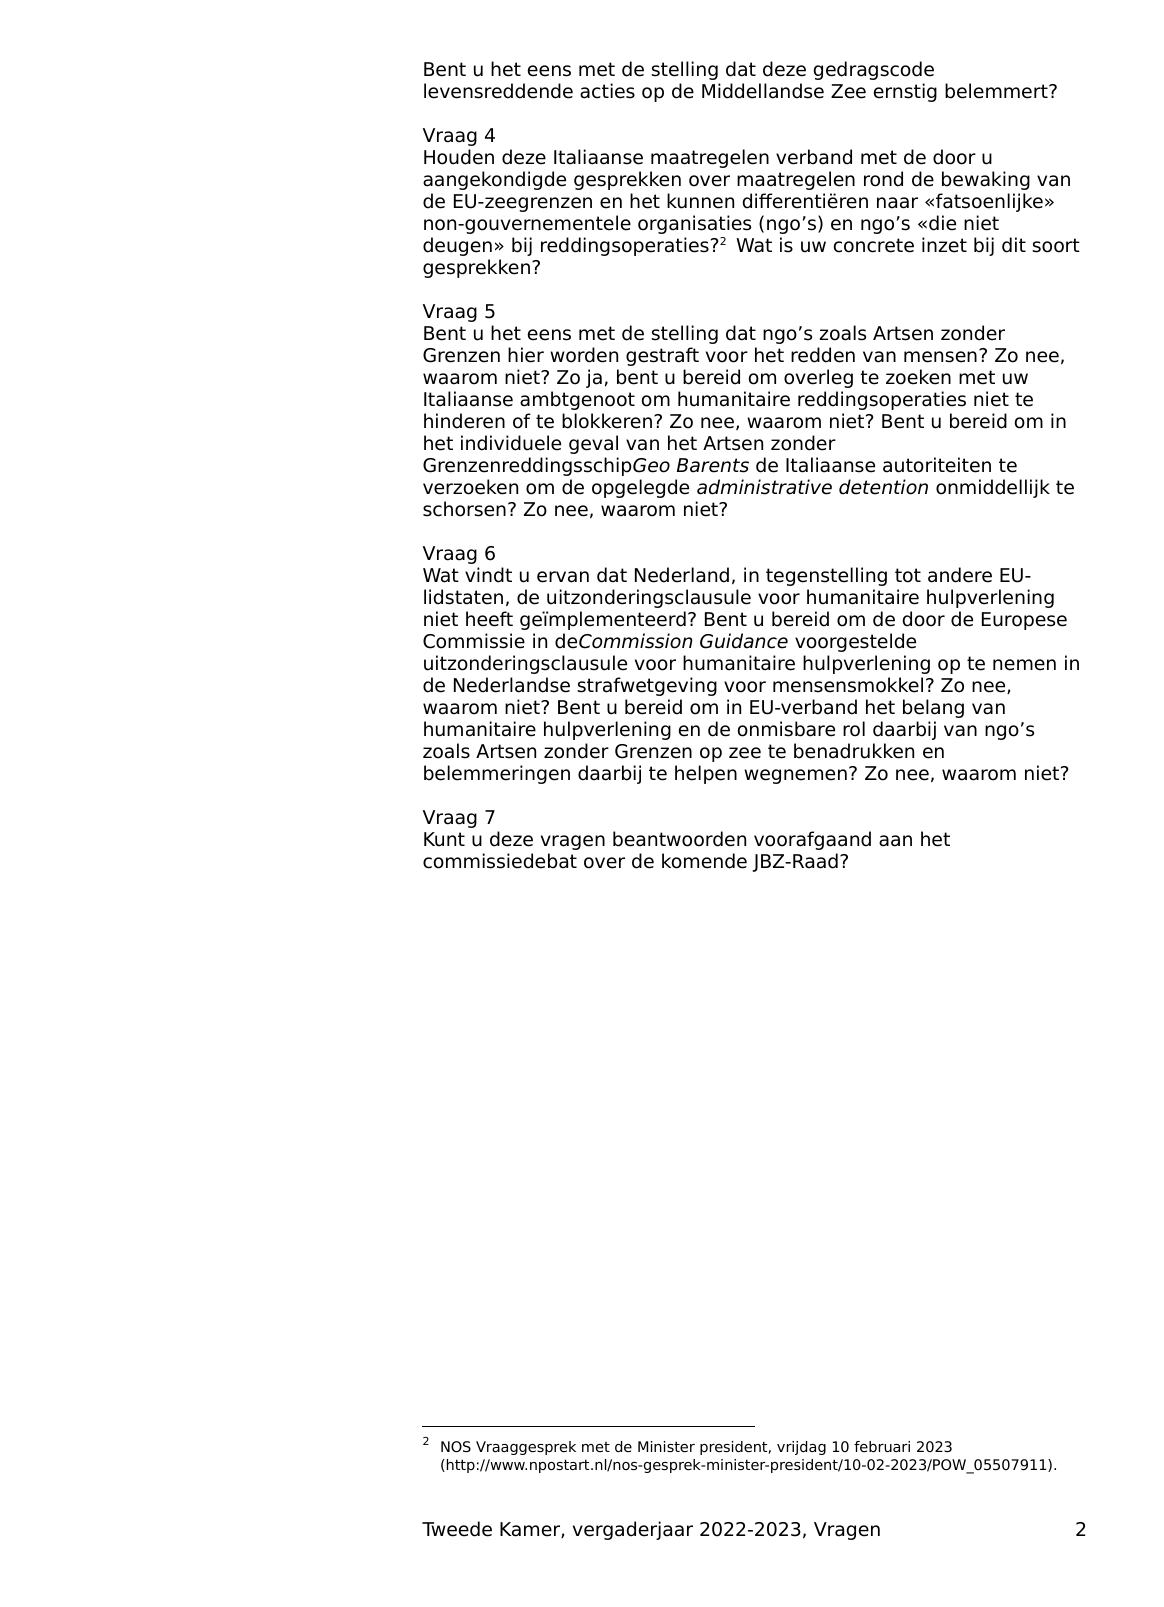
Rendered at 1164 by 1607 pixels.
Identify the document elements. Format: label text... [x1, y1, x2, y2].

text Bent u het eens met de stelling dat deze gedragscode levensreddende acties op de Middellandse Zee ernstig belemmert? [422, 59, 1087, 103]
text Bent u het eens met de stelling dat ngo’s zoals Artsen zonder Grenzen hier worden gestraft voor het redden van mensen? Zo nee, waarom niet? Zo ja, bent u bereid om overleg te zoeken met uw Italiaanse ambtgenoot om humanitaire reddingsoperaties niet te hinderen of te blokkeren? Zo nee, waarom niet? Bent u bereid om in het individuele geval van het Artsen zonder GrenzenreddingsschipGeo Barents de Italiaanse autoriteiten te verzoeken om de opgelegde administrative detention onmiddellijk te schorsen? Zo nee, waarom niet? [422, 323, 1087, 521]
text Vraag 4 [422, 125, 1087, 147]
text Vraag 5 [422, 301, 1087, 323]
text Wat vindt u ervan dat Nederland, in tegenstelling tot andere EU-lidstaten, de uitzonderingsclausule voor humanitaire hulpverlening niet heeft geïmplementeerd? Bent u bereid om de door de Europese Commissie in deCommission Guidance voorgestelde uitzonderingsclausule voor humanitaire hulpverlening op te nemen in de Nederlandse strafwetgeving voor mensensmokkel? Zo nee, waarom niet? Bent u bereid om in EU-verband het belang van humanitaire hulpverlening en de onmisbare rol daarbij van ngo’s zoals Artsen zonder Grenzen op zee te benadrukken en belemmeringen daarbij te helpen wegnemen? Zo nee, waarom niet? [422, 565, 1087, 785]
text Kunt u deze vragen beantwoorden voorafgaand aan het commissiedebat over de komende JBZ-Raad? [422, 829, 1087, 873]
text Vraag 7 [422, 807, 1087, 829]
text NOS Vraaggesprek met de Minister president, vrijdag 10 februari 2023 (http://www.npostart.nl/nos-gesprek-minister-president/10-02-2023/POW_05507911). [422, 1435, 1087, 1474]
text Houden deze Italiaanse maatregelen verband met de door u aangekondigde gesprekken over maatregelen rond de bewaking van de EU-zeegrenzen en het kunnen differentiëren naar «fatsoenlijke» non-gouvernementele organisaties (ngo’s) en ngo’s «die niet deugen» bij reddingsoperaties? Wat is uw concrete inzet bij dit soort gesprekken? [422, 147, 1087, 279]
text Vraag 6 [422, 543, 1087, 565]
